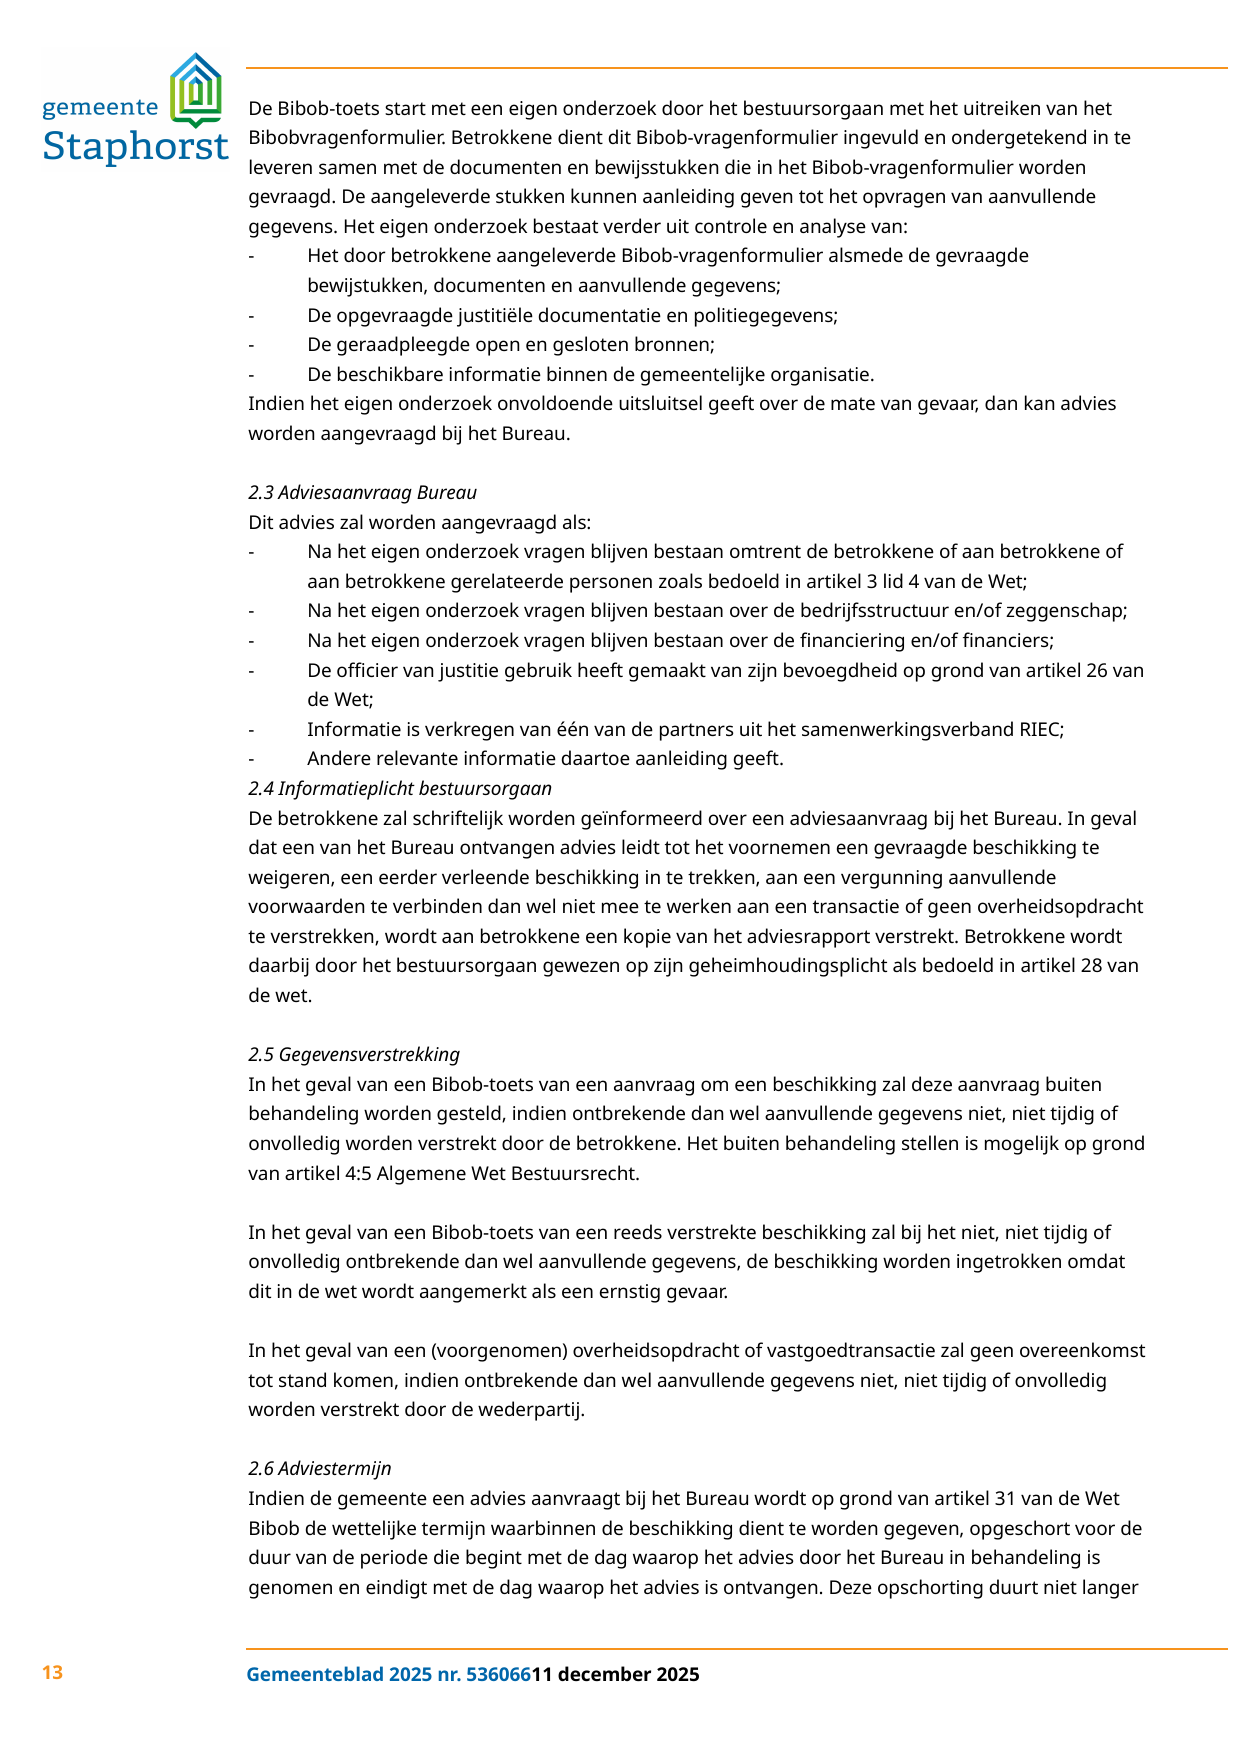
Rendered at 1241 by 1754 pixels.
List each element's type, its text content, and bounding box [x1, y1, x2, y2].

text In het geval van een (voorgenomen) overheidsopdracht of vastgoedtransactie zal geen overeenkomst tot stand komen, indien ontbrekende dan wel aanvullende gegevens niet, niet tijdig of onvolledig worden verstrekt door de wederpartij. [248, 1337, 1152, 1422]
list De beschikbare informatie binnen de gemeentelijke organisatie. [248, 361, 1152, 387]
list Na het eigen onderzoek vragen blijven bestaan omtrent de betrokkene of aan betrokkene of aan betrokkene gerelateerde personen zoals bedoeld in artikel 3 lid 4 van de Wet; [248, 538, 1152, 594]
text 2.4 Informatieplicht bestuursorgaan [248, 775, 1152, 801]
list De officier van justitie gebruik heeft gemaakt van zijn bevoegdheid op grond van artikel 26 van de Wet; [248, 657, 1152, 712]
picture [41, 47, 231, 172]
text In het geval van een Bibob-toets van een aanvraag om een beschikking zal deze aanvraag buiten behandeling worden gesteld, indien ontbrekende dan wel aanvullende gegevens niet, niet tijdig of onvolledig worden verstrekt door de betrokkene. Het buiten behandeling stellen is mogelijk op grond van artikel 4:5 Algemene Wet Bestuursrecht. [248, 1071, 1152, 1186]
text 2.5 Gegevensverstrekking [248, 1041, 1152, 1067]
list Informatie is verkregen van één van de partners uit het samenwerkingsverband RIEC; [248, 716, 1152, 742]
text 2.3 Adviesaanvraag Bureau [248, 479, 1152, 505]
text De Bibob-toets start met een eigen onderzoek door het bestuursorgaan met het uitreiken van het Bibobvragenformulier. Betrokkene dient dit Bibob-vragenformulier ingevuld en ondergetekend in te leveren samen met de documenten en bewijsstukken die in het Bibob-vragenformulier worden gevraagd. De aangeleverde stukken kunnen aanleiding geven tot het opvragen van aanvullende gegevens. Het eigen onderzoek bestaat verder uit controle en analyse van: [248, 95, 1152, 239]
list Het door betrokkene aangeleverde Bibob-vragenformulier alsmede de gevraagde bewijstukken, documenten en aanvullende gegevens; [248, 243, 1152, 298]
text In het geval van een Bibob-toets van een reeds verstrekte beschikking zal bij het niet, niet tijdig of onvolledig ontbrekende dan wel aanvullende gegevens, de beschikking worden ingetrokken omdat dit in de wet wordt aangemerkt als een ernstig gevaar. [248, 1219, 1152, 1304]
list De geraadpleegde open en gesloten bronnen; [248, 331, 1152, 357]
text 2.6 Adviestermijn [248, 1456, 1152, 1481]
list De opgevraagde justitiële documentatie en politiegegevens; [248, 302, 1152, 328]
list Na het eigen onderzoek vragen blijven bestaan over de bedrijfsstructuur en/of zeggenschap; [248, 598, 1152, 623]
list Na het eigen onderzoek vragen blijven bestaan over de financiering en/of financiers; [248, 627, 1152, 653]
text Indien de gemeente een advies aanvraagt bij het Bureau wordt op grond van artikel 31 van de Wet Bibob de wettelijke termijn waarbinnen de beschikking dient te worden gegeven, opgeschort voor de duur van de periode die begint met de dag waarop het advies door het Bureau in behandeling is genomen en eindigt met de dag waarop het advies is ontvangen. Deze opschorting duurt niet langer [248, 1485, 1152, 1600]
text Dit advies zal worden aangevraagd als: [248, 509, 1152, 535]
list Andere relevante informatie daartoe aanleiding geeft. [248, 746, 1152, 771]
text Indien het eigen onderzoek onvoldoende uitsluitsel geeft over de mate van gevaar, dan kan advies worden aangevraagd bij het Bureau. [248, 391, 1152, 446]
text De betrokkene zal schriftelijk worden geïnformeerd over een adviesaanvraag bij het Bureau. In geval dat een van het Bureau ontvangen advies leidt tot het voornemen een gevraagde beschikking te weigeren, een eerder verleende beschikking in te trekken, aan een vergunning aanvullende voorwaarden te verbinden dan wel niet mee te werken aan een transactie of geen overheidsopdracht te verstrekken, wordt aan betrokkene een kopie van het adviesrapport verstrekt. Betrokkene wordt daarbij door het bestuursorgaan gewezen op zijn geheimhoudingsplicht als bedoeld in artikel 28 van de wet. [248, 805, 1152, 1008]
